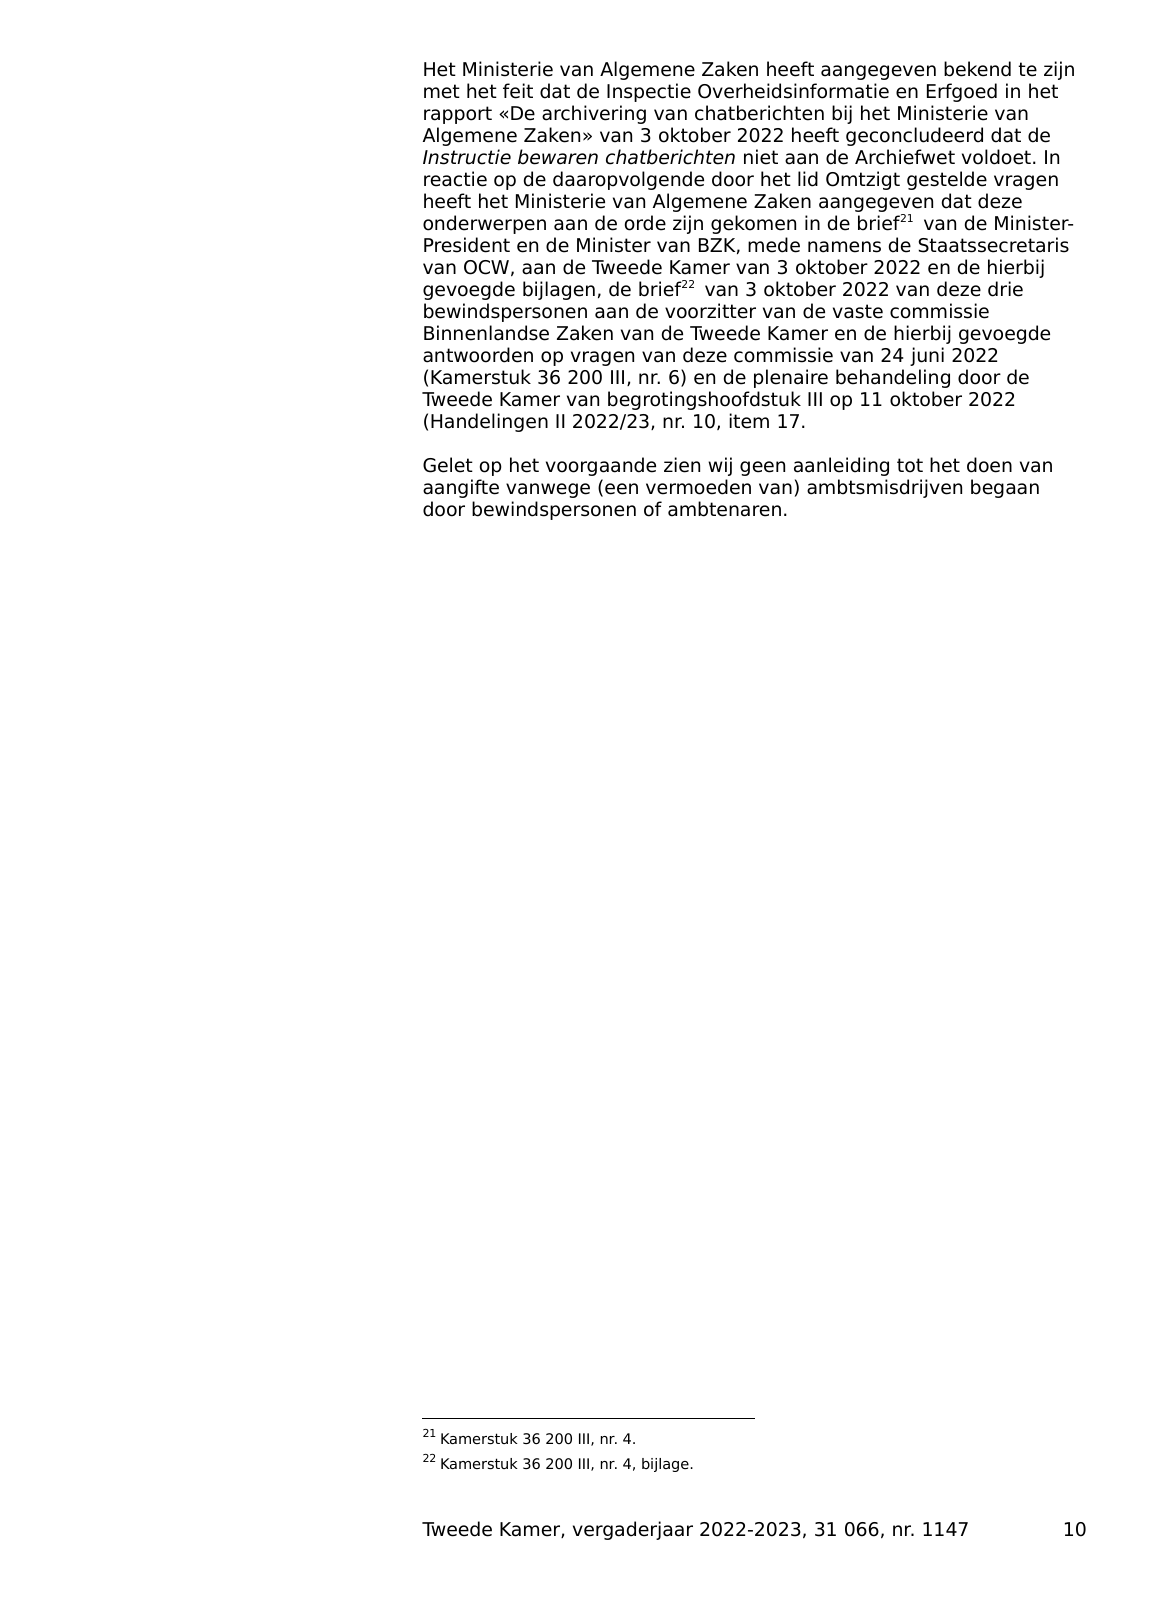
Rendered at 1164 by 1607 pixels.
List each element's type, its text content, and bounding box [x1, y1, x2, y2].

text Het Ministerie van Algemene Zaken heeft aangegeven bekend te zijn met het feit dat de Inspectie Overheidsinformatie en Erfgoed in het rapport «De archivering van chatberichten bij het Ministerie van Algemene Zaken» van 3 oktober 2022 heeft geconcludeerd dat de Instructie bewaren chatberichten niet aan de Archiefwet voldoet. In reactie op de daaropvolgende door het lid Omtzigt gestelde vragen heeft het Ministerie van Algemene Zaken aangegeven dat deze onderwerpen aan de orde zijn gekomen in de brief van de Minister-President en de Minister van BZK, mede namens de Staatssecretaris van OCW, aan de Tweede Kamer van 3 oktober 2022 en de hierbij gevoegde bijlagen, de brief van 3 oktober 2022 van deze drie bewindspersonen aan de voorzitter van de vaste commissie Binnenlandse Zaken van de Tweede Kamer en de hierbij gevoegde antwoorden op vragen van deze commissie van 24 juni 2022 (Kamerstuk 36 200 III, nr. 6) en de plenaire behandeling door de Tweede Kamer van begrotingshoofdstuk III op 11 oktober 2022 (Handelingen II 2022/23, nr. 10, item 17. [422, 59, 1087, 433]
text Kamerstuk 36 200 III, nr. 4, bijlage. [422, 1452, 1087, 1474]
text Kamerstuk 36 200 III, nr. 4. [422, 1427, 1087, 1449]
text Gelet op het voorgaande zien wij geen aanleiding tot het doen van aangifte vanwege (een vermoeden van) ambtsmisdrijven begaan door bewindspersonen of ambtenaren. [422, 455, 1087, 521]
